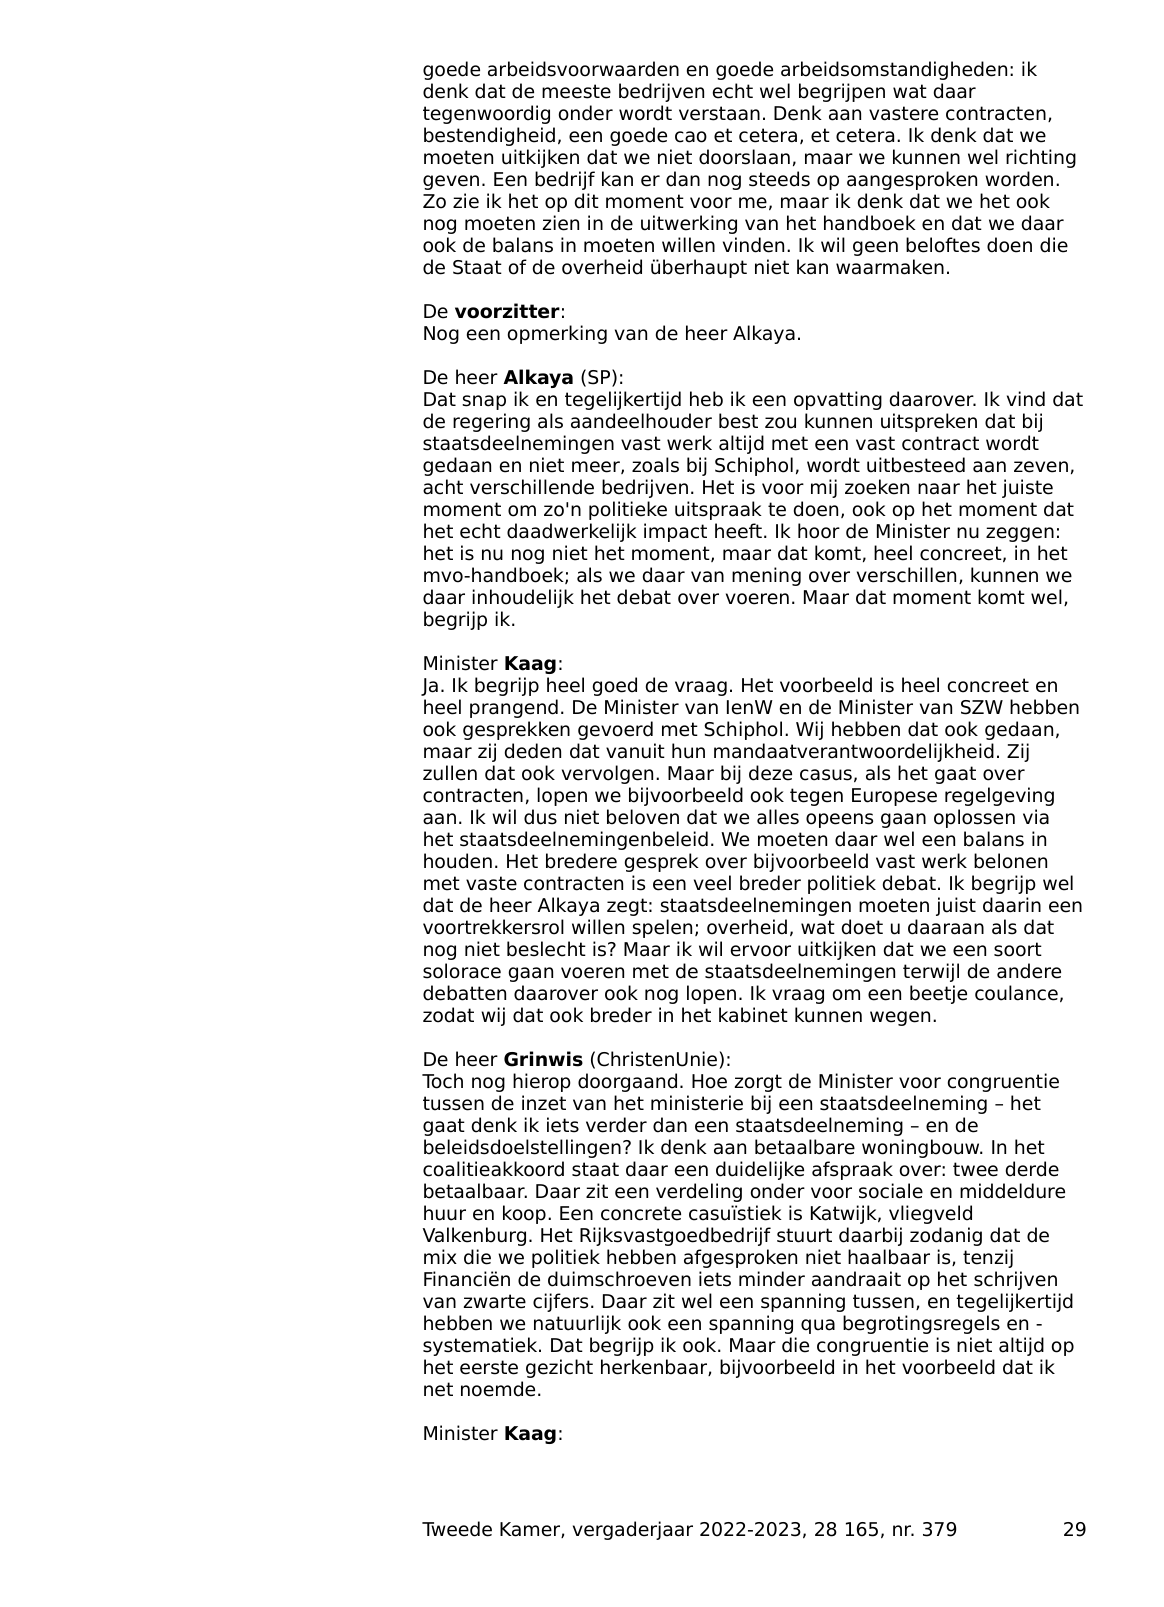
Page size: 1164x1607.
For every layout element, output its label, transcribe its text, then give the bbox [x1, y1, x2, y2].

text De heer Alkaya (SP): [422, 367, 1087, 389]
text Minister Kaag: [422, 1423, 1087, 1445]
text Ja. Ik begrijp heel goed de vraag. Het voorbeeld is heel concreet en heel prangend. De Minister van IenW en de Minister van SZW hebben ook gesprekken gevoerd met Schiphol. Wij hebben dat ook gedaan, maar zij deden dat vanuit hun mandaatverantwoordelijkheid. Zij zullen dat ook vervolgen. Maar bij deze casus, als het gaat over contracten, lopen we bijvoorbeeld ook tegen Europese regelgeving aan. Ik wil dus niet beloven dat we alles opeens gaan oplossen via het staatsdeelnemingenbeleid. We moeten daar wel een balans in houden. Het bredere gesprek over bijvoorbeeld vast werk belonen met vaste contracten is een veel breder politiek debat. Ik begrijp wel dat de heer Alkaya zegt: staatsdeelnemingen moeten juist daarin een voortrekkersrol willen spelen; overheid, wat doet u daaraan als dat nog niet beslecht is? Maar ik wil ervoor uitkijken dat we een soort solorace gaan voeren met de staatsdeelnemingen terwijl de andere debatten daarover ook nog lopen. Ik vraag om een beetje coulance, zodat wij dat ook breder in het kabinet kunnen wegen. [422, 675, 1087, 1027]
text Dat snap ik en tegelijkertijd heb ik een opvatting daarover. Ik vind dat de regering als aandeelhouder best zou kunnen uitspreken dat bij staatsdeelnemingen vast werk altijd met een vast contract wordt gedaan en niet meer, zoals bij Schiphol, wordt uitbesteed aan zeven, acht verschillende bedrijven. Het is voor mij zoeken naar het juiste moment om zo'n politieke uitspraak te doen, ook op het moment dat het echt daadwerkelijk impact heeft. Ik hoor de Minister nu zeggen: het is nu nog niet het moment, maar dat komt, heel concreet, in het mvo-handboek; als we daar van mening over verschillen, kunnen we daar inhoudelijk het debat over voeren. Maar dat moment komt wel, begrijp ik. [422, 389, 1087, 631]
text De heer Grinwis (ChristenUnie): [422, 1049, 1087, 1071]
text Nog een opmerking van de heer Alkaya. [422, 323, 1087, 345]
text Minister Kaag: [422, 653, 1087, 675]
text Toch nog hierop doorgaand. Hoe zorgt de Minister voor congruentie tussen de inzet van het ministerie bij een staatsdeelneming – het gaat denk ik iets verder dan een staatsdeelneming – en de beleidsdoelstellingen? Ik denk aan betaalbare woningbouw. In het coalitieakkoord staat daar een duidelijke afspraak over: twee derde betaalbaar. Daar zit een verdeling onder voor sociale en middeldure huur en koop. Een concrete casuïstiek is Katwijk, vliegveld Valkenburg. Het Rijksvastgoedbedrijf stuurt daarbij zodanig dat de mix die we politiek hebben afgesproken niet haalbaar is, tenzij Financiën de duimschroeven iets minder aandraait op het schrijven van zwarte cijfers. Daar zit wel een spanning tussen, en tegelijkertijd hebben we natuurlijk ook een spanning qua begrotingsregels en -systematiek. Dat begrijp ik ook. Maar die congruentie is niet altijd op het eerste gezicht herkenbaar, bijvoorbeeld in het voorbeeld dat ik net noemde. [422, 1071, 1087, 1401]
text goede arbeidsvoorwaarden en goede arbeidsomstandigheden: ik denk dat de meeste bedrijven echt wel begrijpen wat daar tegenwoordig onder wordt verstaan. Denk aan vastere contracten, bestendigheid, een goede cao et cetera, et cetera. Ik denk dat we moeten uitkijken dat we niet doorslaan, maar we kunnen wel richting geven. Een bedrijf kan er dan nog steeds op aangesproken worden. Zo zie ik het op dit moment voor me, maar ik denk dat we het ook nog moeten zien in de uitwerking van het handboek en dat we daar ook de balans in moeten willen vinden. Ik wil geen beloftes doen die de Staat of de overheid überhaupt niet kan waarmaken. [422, 59, 1087, 279]
text De voorzitter: [422, 301, 1087, 323]
